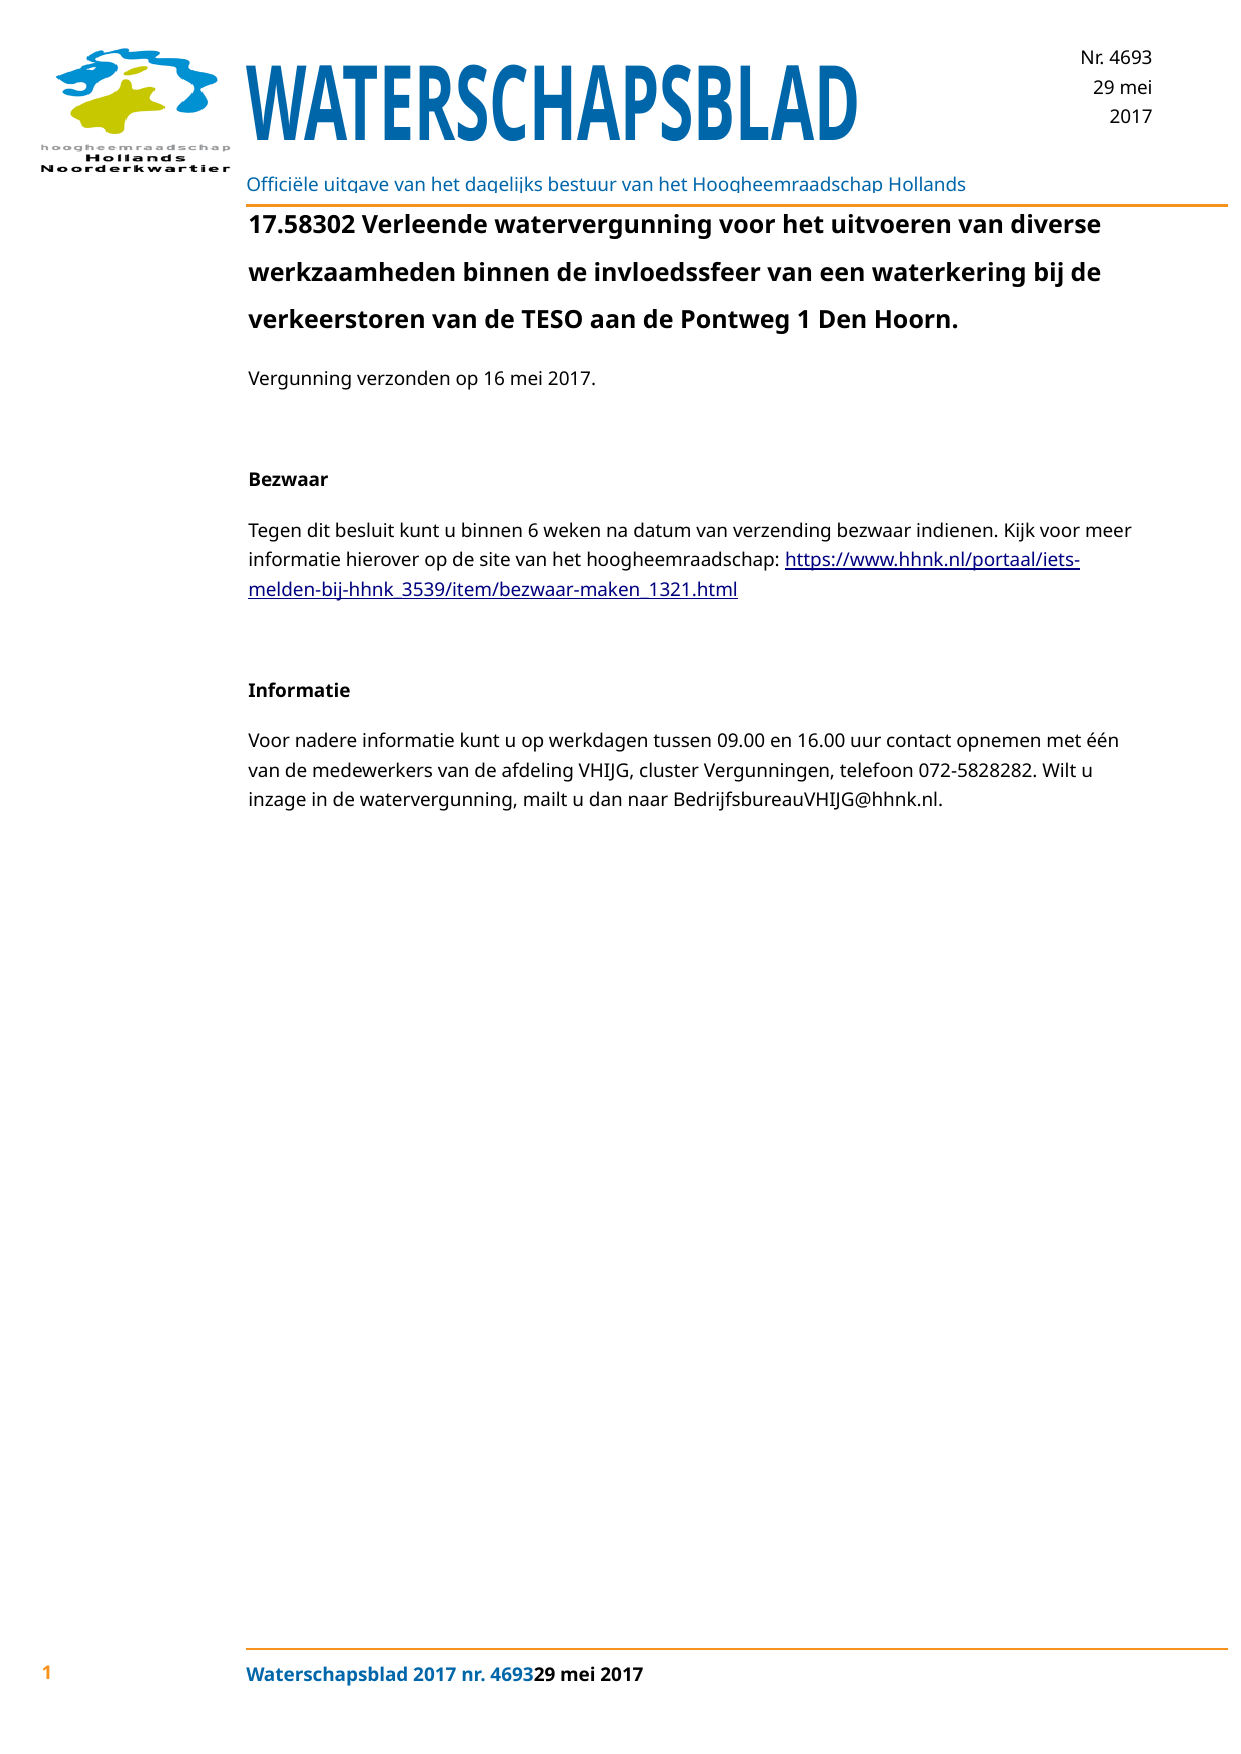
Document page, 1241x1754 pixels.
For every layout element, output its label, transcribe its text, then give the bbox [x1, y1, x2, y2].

text Informatie [248, 677, 1152, 702]
picture [41, 47, 231, 172]
text Voor nadere informatie kunt u op werkdagen tussen 09.00 en 16.00 uur contact opnemen met één van de medewerkers van de afdeling VHIJG, cluster Vergunningen, telefoon 072-5828282. Wilt u inzage in de watervergunning, mailt u dan naar BedrijfsbureauVHIJG@hhnk.nl. [248, 727, 1152, 812]
text 17.58302 Verleende watervergunning voor het uitvoeren van diverse werkzaamheden binnen de invloedssfeer van een waterkering bij de verkeerstoren van de TESO aan de Pontweg 1 Den Hoorn. [248, 207, 1152, 336]
text Vergunning verzonden op 16 mei 2017. [248, 366, 1152, 391]
text Bezwaar [248, 466, 1152, 492]
text Tegen dit besluit kunt u binnen 6 weken na datum van verzending bezwaar indienen. Kijk voor meer informatie hierover op de site van het hoogheemraadschap: https://www.hhnk.nl/portaal/iets-melden-bij-hhnk_3539/item/bezwaar-maken_1321.html [248, 517, 1152, 602]
